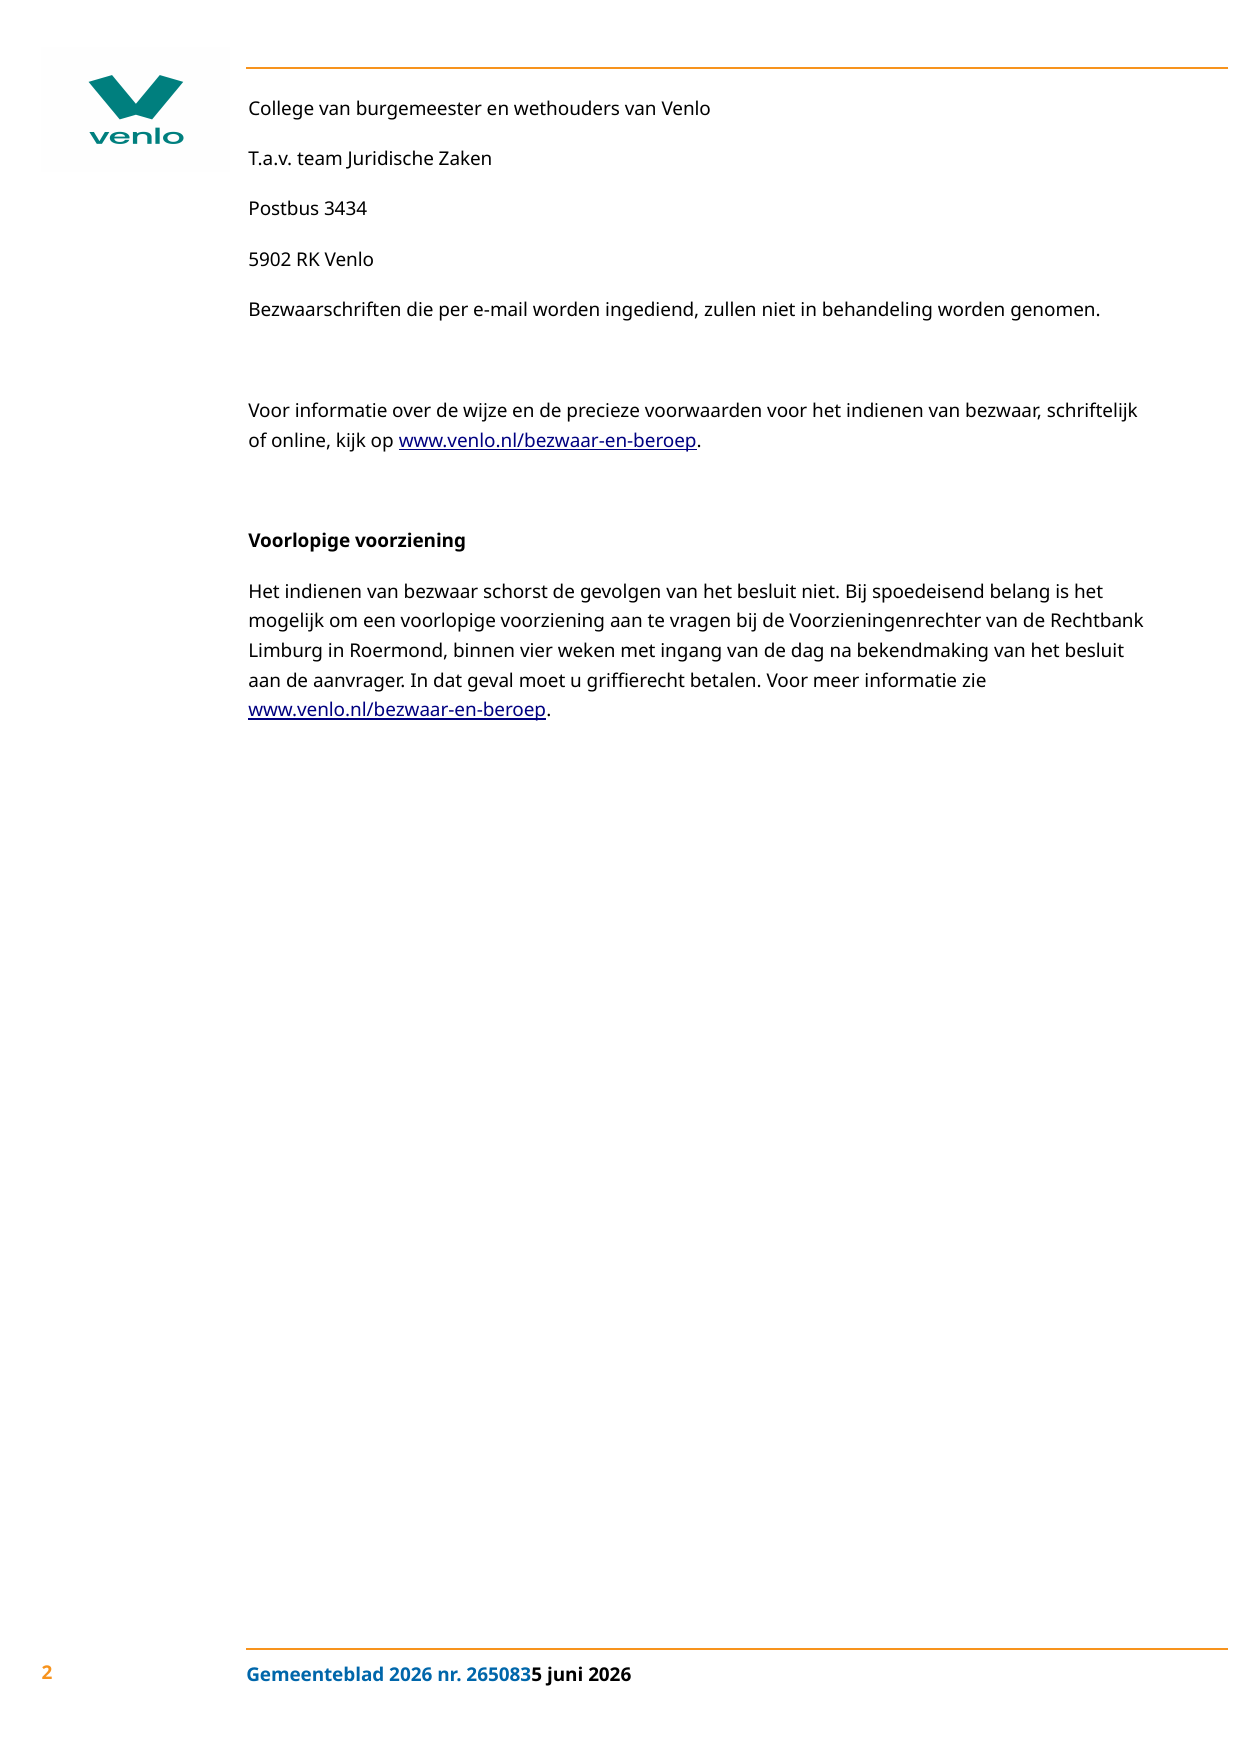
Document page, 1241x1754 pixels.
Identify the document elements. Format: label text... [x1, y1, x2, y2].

text Voorlopige voorziening [248, 528, 1152, 553]
text College van burgemeester en wethouders van Venlo [248, 95, 1152, 121]
text Voor informatie over de wijze en de precieze voorwaarden voor het indienen van bezwaar, schriftelijk of online, kijk op www.venlo.nl/bezwaar-en-beroep. [248, 397, 1152, 453]
text T.a.v. team Juridische Zaken [248, 145, 1152, 171]
text 5902 RK Venlo [248, 246, 1152, 272]
text Bezwaarschriften die per e-mail worden ingediend, zullen niet in behandeling worden genomen. [248, 296, 1152, 322]
picture [41, 47, 231, 172]
text Het indienen van bezwaar schorst de gevolgen van het besluit niet. Bij spoedeisend belang is het mogelijk om een voorlopige voorziening aan te vragen bij de Voorzieningenrechter van de Rechtbank Limburg in Roermond, binnen vier weken met ingang van de dag na bekendmaking van het besluit aan de aanvrager. In dat geval moet u griffierecht betalen. Voor meer informatie zie www.venlo.nl/bezwaar-en-beroep. [248, 578, 1152, 722]
text Postbus 3434 [248, 196, 1152, 221]
